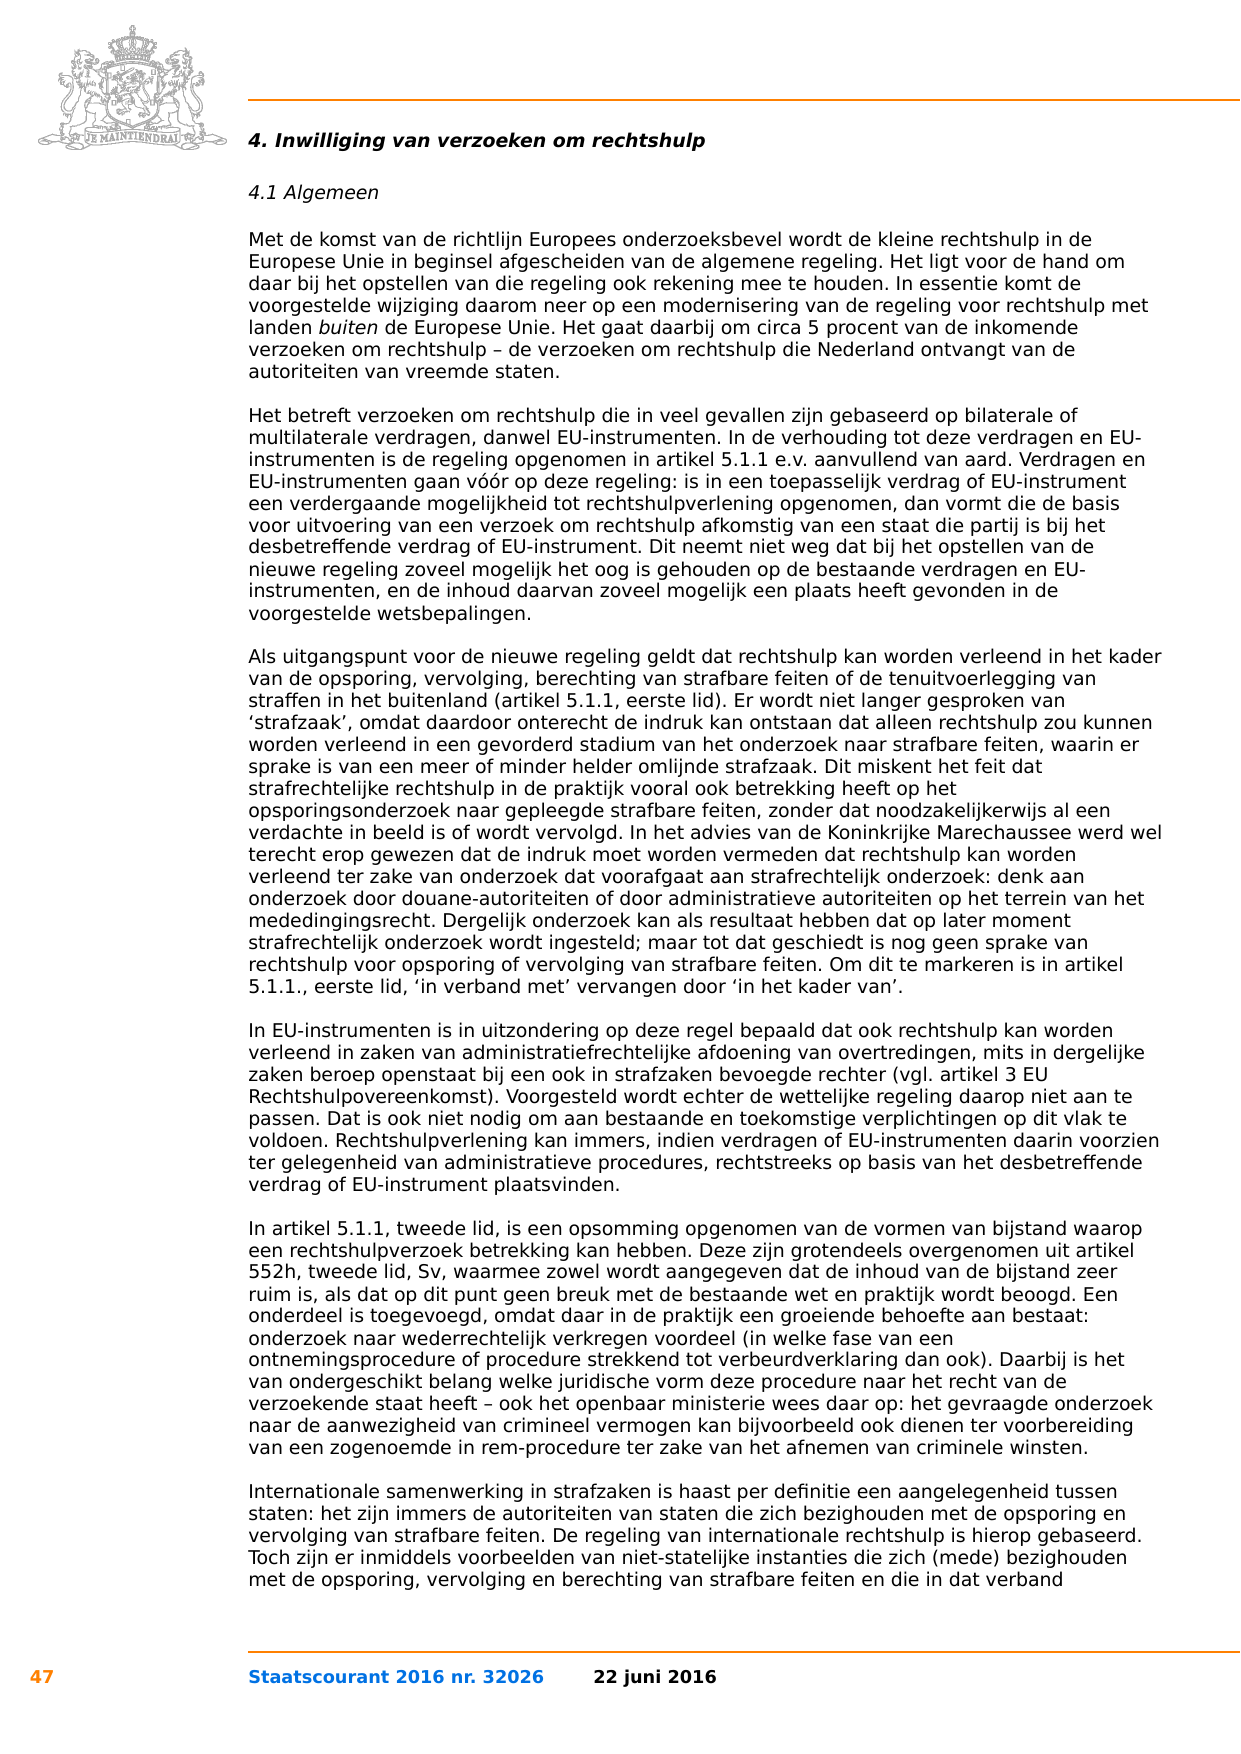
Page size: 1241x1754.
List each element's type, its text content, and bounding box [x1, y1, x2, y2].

text Als uitgangspunt voor de nieuwe regeling geldt dat rechtshulp kan worden verleend in het kader van de opsporing, vervolging, berechting van strafbare feiten of de tenuitvoerlegging van straffen in het buitenland (artikel 5.1.1, eerste lid). Er wordt niet langer gesproken van ‘strafzaak’, omdat daardoor onterecht de indruk kan ontstaan dat alleen rechtshulp zou kunnen worden verleend in een gevorderd stadium van het onderzoek naar strafbare feiten, waarin er sprake is van een meer of minder helder omlijnde strafzaak. Dit miskent het feit dat strafrechtelijke rechtshulp in de praktijk vooral ook betrekking heeft op het opsporingsonderzoek naar gepleegde strafbare feiten, zonder dat noodzakelijkerwijs al een verdachte in beeld is of wordt vervolgd. In het advies van de Koninkrijke Marechaussee werd wel terecht erop gewezen dat de indruk moet worden vermeden dat rechtshulp kan worden verleend ter zake van onderzoek dat voorafgaat aan strafrechtelijk onderzoek: denk aan onderzoek door douane-autoriteiten of door administratieve autoriteiten op het terrein van het mededingingsrecht. Dergelijk onderzoek kan als resultaat hebben dat op later moment strafrechtelijk onderzoek wordt ingesteld; maar tot dat geschiedt is nog geen sprake van rechtshulp voor opsporing of vervolging van strafbare feiten. Om dit te markeren is in artikel 5.1.1., eerste lid, ‘in verband met’ vervangen door ‘in het kader van’. [248, 646, 1163, 998]
text Internationale samenwerking in strafzaken is haast per definitie een aangelegenheid tussen staten: het zijn immers de autoriteiten van staten die zich bezighouden met de opsporing en vervolging van strafbare feiten. De regeling van internationale rechtshulp is hierop gebaseerd. Toch zijn er inmiddels voorbeelden van niet-statelijke instanties die zich (mede) bezighouden met de opsporing, vervolging en berechting van strafbare feiten en die in dat verband [248, 1481, 1163, 1591]
text In EU-instrumenten is in uitzondering op deze regel bepaald dat ook rechtshulp kan worden verleend in zaken van administratiefrechtelijke afdoening van overtredingen, mits in dergelijke zaken beroep openstaat bij een ook in strafzaken bevoegde rechter (vgl. artikel 3 EU Rechtshulpovereenkomst). Voorgesteld wordt echter de wettelijke regeling daarop niet aan te passen. Dat is ook niet nodig om aan bestaande en toekomstige verplichtingen op dit vlak te voldoen. Rechtshulpverlening kan immers, indien verdragen of EU-instrumenten daarin voorzien ter gelegenheid van administratieve procedures, rechtstreeks op basis van het desbetreffende verdrag of EU-instrument plaatsvinden. [248, 1020, 1163, 1196]
text Het betreft verzoeken om rechtshulp die in veel gevallen zijn gebaseerd op bilaterale of multilaterale verdragen, danwel EU-instrumenten. In de verhouding tot deze verdragen en EU-instrumenten is de regeling opgenomen in artikel 5.1.1 e.v. aanvullend van aard. Verdragen en EU-instrumenten gaan vóór op deze regeling: is in een toepasselijk verdrag of EU-instrument een verdergaande mogelijkheid tot rechtshulpverlening opgenomen, dan vormt die de basis voor uitvoering van een verzoek om rechtshulp afkomstig van een staat die partij is bij het desbetreffende verdrag of EU-instrument. Dit neemt niet weg dat bij het opstellen van de nieuwe regeling zoveel mogelijk het oog is gehouden op de bestaande verdragen en EU-instrumenten, en de inhoud daarvan zoveel mogelijk een plaats heeft gevonden in de voorgestelde wetsbepalingen. [248, 404, 1163, 624]
text Met de komst van de richtlijn Europees onderzoeksbevel wordt de kleine rechtshulp in de Europese Unie in beginsel afgescheiden van de algemene regeling. Het ligt voor de hand om daar bij het opstellen van die regeling ook rekening mee te houden. In essentie komt de voorgestelde wijziging daarom neer op een modernisering van de regeling voor rechtshulp met landen buiten de Europese Unie. Het gaat daarbij om circa 5 procent van de inkomende verzoeken om rechtshulp – de verzoeken om rechtshulp die Nederland ontvangt van de autoriteiten van vreemde staten. [248, 229, 1163, 383]
subtitle 4.1 Algemeen [248, 182, 1163, 204]
text In artikel 5.1.1, tweede lid, is een opsomming opgenomen van de vormen van bijstand waarop een rechtshulpverzoek betrekking kan hebben. Deze zijn grotendeels overgenomen uit artikel 552h, tweede lid, Sv, waarmee zowel wordt aangegeven dat de inhoud van de bijstand zeer ruim is, als dat op dit punt geen breuk met de bestaande wet en praktijk wordt beoogd. Een onderdeel is toegevoegd, omdat daar in de praktijk een groeiende behoefte aan bestaat: onderzoek naar wederrechtelijk verkregen voordeel (in welke fase van een ontnemingsprocedure of procedure strekkend tot verbeurdverklaring dan ook). Daarbij is het van ondergeschikt belang welke juridische vorm deze procedure naar het recht van de verzoekende staat heeft – ook het openbaar ministerie wees daar op: het gevraagde onderzoek naar de aanwezigheid van crimineel vermogen kan bijvoorbeeld ook dienen ter voorbereiding van een zogenoemde in rem-procedure ter zake van het afnemen van criminele winsten. [248, 1217, 1163, 1459]
picture [38, 25, 227, 150]
subtitle 4. Inwilliging van verzoeken om rechtshulp [248, 130, 1163, 152]
